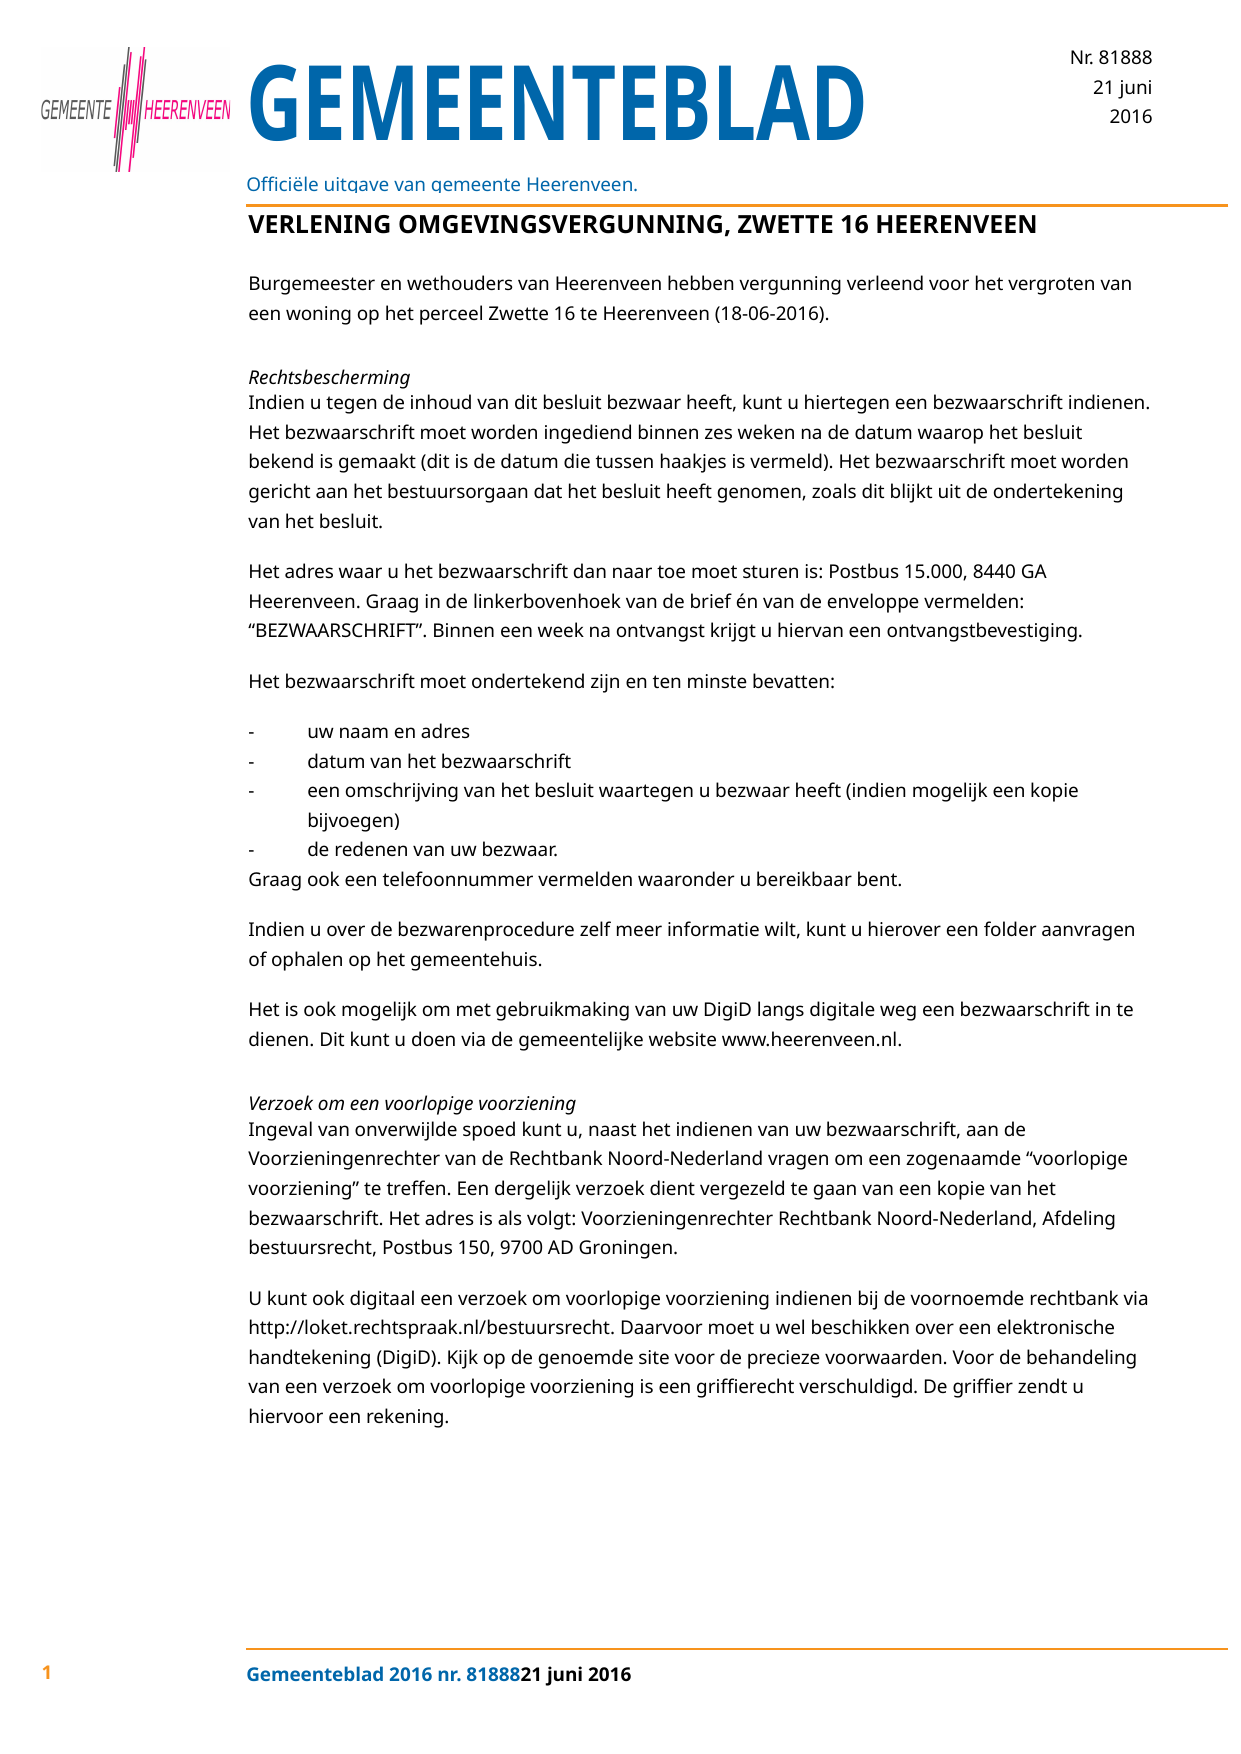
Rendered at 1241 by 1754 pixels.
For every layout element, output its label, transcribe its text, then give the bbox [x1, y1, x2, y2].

text Indien u over de bezwarenprocedure zelf meer informatie wilt, kunt u hierover een folder aanvragen of ophalen op het gemeentehuis. [248, 917, 1152, 972]
text Verzoek om een voorlopige voorziening [248, 1090, 1152, 1116]
list een omschrijving van het besluit waartegen u bezwaar heeft (indien mogelijk een kopie bijvoegen) [248, 777, 1152, 833]
text U kunt ook digitaal een verzoek om voorlopige voorziening indienen bij de voornoemde rechtbank via http://loket.rechtspraak.nl/bestuursrecht. Daarvoor moet u wel beschikken over een elektronische handtekening (DigiD). Kijk op de genoemde site voor de precieze voorwaarden. Voor de behandeling van een verzoek om voorlopige voorziening is een griffierecht verschuldigd. De griffier zendt u hiervoor een rekening. [248, 1285, 1152, 1429]
text Rechtsbescherming [248, 364, 1152, 389]
list datum van het bezwaarschrift [248, 748, 1152, 774]
text Het adres waar u het bezwaarschrift dan naar toe moet sturen is: Postbus 15.000, 8440 GA Heerenveen. Graag in de linkerbovenhoek van de brief én van de enveloppe vermelden: “BEZWAARSCHRIFT”. Binnen een week na ontvangst krijgt u hiervan een ontvangstbevestiging. [248, 558, 1152, 643]
list de redenen van uw bezwaar. [248, 837, 1152, 862]
text Ingeval van onverwijlde spoed kunt u, naast het indienen van uw bezwaarschrift, aan de Voorzieningenrechter van de Rechtbank Noord-Nederland vragen om een zogenaamde “voorlopige voorziening” te treffen. Een dergelijk verzoek dient vergezeld te gaan van een kopie van het bezwaarschrift. Het adres is als volgt: Voorzieningenrechter Rechtbank Noord-Nederland, Afdeling bestuursrecht, Postbus 150, 9700 AD Groningen. [248, 1116, 1152, 1260]
text Graag ook een telefoonnummer vermelden waaronder u bereikbaar bent. [248, 866, 1152, 892]
text Het is ook mogelijk om met gebruikmaking van uw DigiD langs digitale weg een bezwaarschrift in te dienen. Dit kunt u doen via de gemeentelijke website www.heerenveen.nl. [248, 997, 1152, 1052]
text Indien u tegen de inhoud van dit besluit bezwaar heeft, kunt u hiertegen een bezwaarschrift indienen. Het bezwaarschrift moet worden ingediend binnen zes weken na de datum waarop het besluit bekend is gemaakt (dit is de datum die tussen haakjes is vermeld). Het bezwaarschrift moet worden gericht aan het bestuursorgaan dat het besluit heeft genomen, zoals dit blijkt uit de ondertekening van het besluit. [248, 389, 1152, 534]
picture [41, 47, 231, 172]
text Burgemeester en wethouders van Heerenveen hebben vergunning verleend voor het vergroten van een woning op het perceel Zwette 16 te Heerenveen (18-06-2016). [248, 270, 1152, 326]
text Het bezwaarschrift moet ondertekend zijn en ten minste bevatten: [248, 668, 1152, 694]
list uw naam en adres [248, 718, 1152, 744]
text VERLENING OMGEVINGSVERGUNNING, ZWETTE 16 HEERENVEEN [248, 207, 1152, 241]
